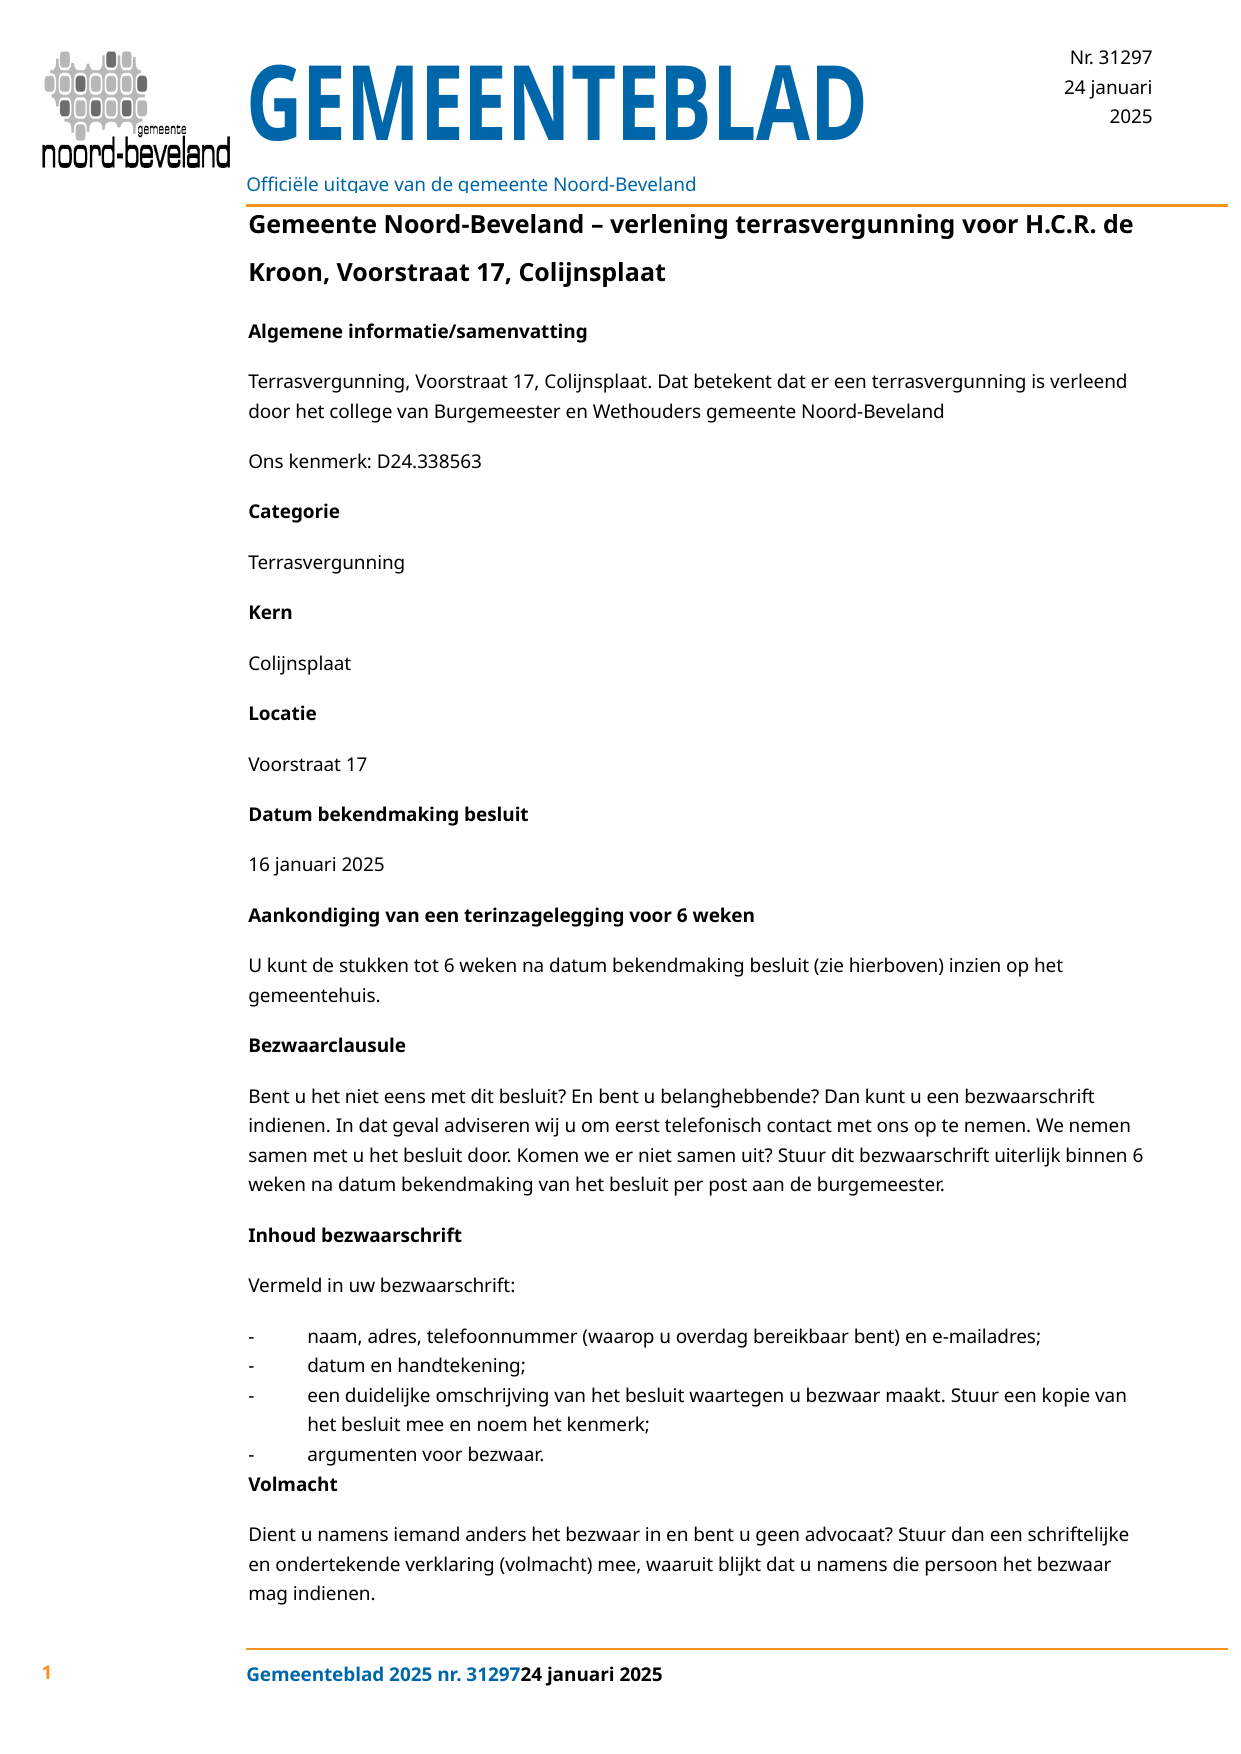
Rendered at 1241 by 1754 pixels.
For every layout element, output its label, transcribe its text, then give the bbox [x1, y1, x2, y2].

text Locatie [248, 700, 1152, 726]
text Aankondiging van een terinzagelegging voor 6 weken [248, 902, 1152, 928]
list argumenten voor bezwaar. [248, 1441, 1152, 1467]
list naam, adres, telefoonnummer (waarop u overdag bereikbaar bent) en e-mailadres; [248, 1323, 1152, 1349]
text Ons kenmerk: D24.338563 [248, 448, 1152, 474]
text Voorstraat 17 [248, 751, 1152, 777]
picture [41, 47, 231, 172]
text Volmacht [248, 1471, 1152, 1497]
text U kunt de stukken tot 6 weken na datum bekendmaking besluit (zie hierboven) inzien op het gemeentehuis. [248, 952, 1152, 1008]
text 16 januari 2025 [248, 852, 1152, 877]
text Datum bekendmaking besluit [248, 801, 1152, 827]
list datum en handtekening; [248, 1352, 1152, 1378]
list een duidelijke omschrijving van het besluit waartegen u bezwaar maakt. Stuur een kopie van het besluit mee en noem het kenmerk; [248, 1382, 1152, 1437]
text Categorie [248, 499, 1152, 524]
text Bent u het niet eens met dit besluit? En bent u belanghebbende? Dan kunt u een bezwaarschrift indienen. In dat geval adviseren wij u om eerst telefonisch contact met ons op te nemen. We nemen samen met u het besluit door. Komen we er niet samen uit? Stuur dit bezwaarschrift uiterlijk binnen 6 weken na datum bekendmaking van het besluit per post aan de burgemeester. [248, 1083, 1152, 1197]
text Dient u namens iemand anders het bezwaar in en bent u geen advocaat? Stuur dan een schriftelijke en ondertekende verklaring (volmacht) mee, waaruit blijkt dat u namens die persoon het bezwaar mag indienen. [248, 1521, 1152, 1606]
text Kern [248, 599, 1152, 625]
text Algemene informatie/samenvatting [248, 318, 1152, 344]
text Bezwaarclausule [248, 1032, 1152, 1058]
text Vermeld in uw bezwaarschrift: [248, 1272, 1152, 1298]
text Terrasvergunning, Voorstraat 17, Colijnsplaat. Dat betekent dat er een terrasvergunning is verleend door het college van Burgemeester en Wethouders gemeente Noord-Beveland [248, 368, 1152, 424]
text Inhoud bezwaarschrift [248, 1222, 1152, 1248]
text Gemeente Noord-Beveland – verlening terrasvergunning voor H.C.R. de Kroon, Voorstraat 17, Colijnsplaat [248, 207, 1152, 288]
text Colijnsplaat [248, 650, 1152, 676]
text Terrasvergunning [248, 549, 1152, 575]
